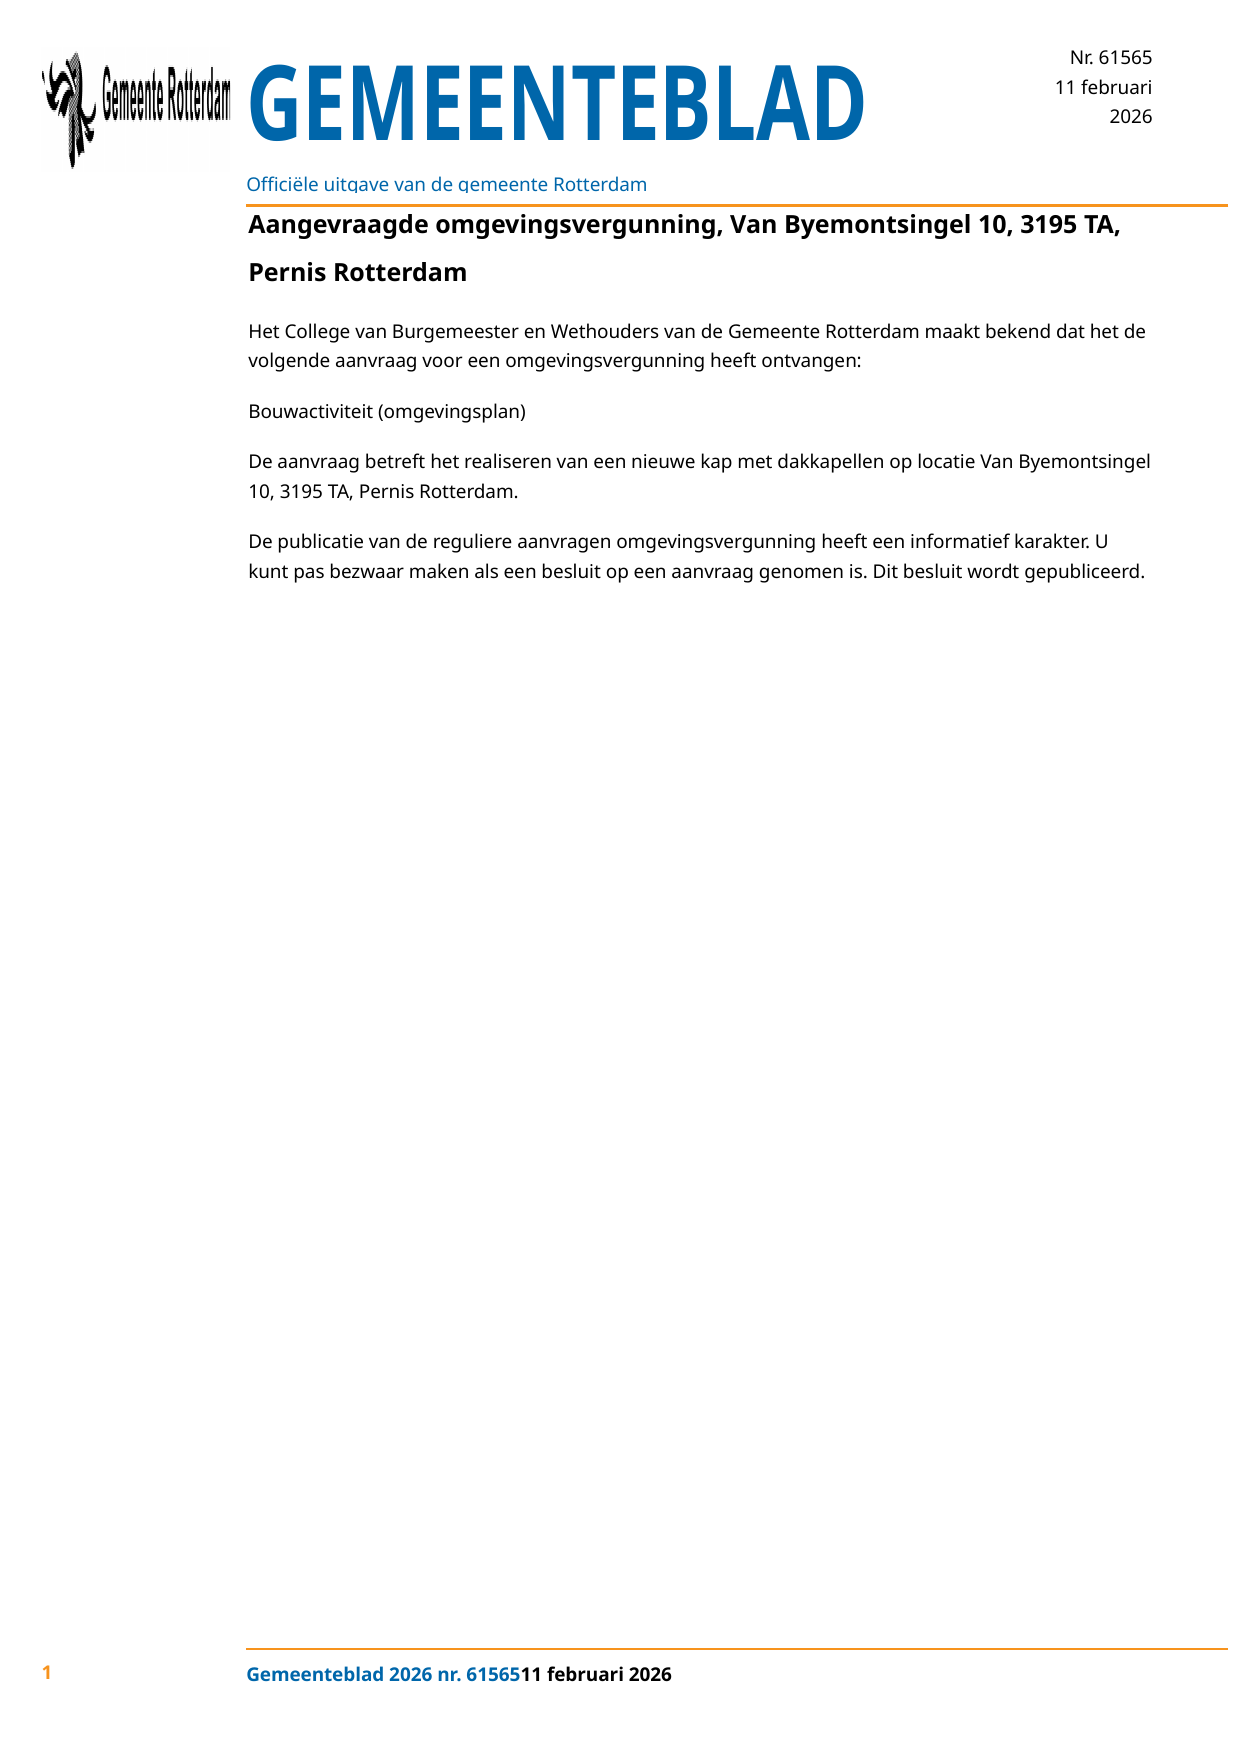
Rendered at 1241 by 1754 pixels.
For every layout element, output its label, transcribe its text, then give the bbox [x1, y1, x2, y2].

text Bouwactiviteit (omgevingsplan) [248, 398, 1152, 424]
picture [41, 47, 231, 172]
text Aangevraagde omgevingsvergunning, Van Byemontsingel 10, 3195 TA, Pernis Rotterdam [248, 207, 1152, 288]
text De aanvraag betreft het realiseren van een nieuwe kap met dakkapellen op locatie Van Byemontsingel 10, 3195 TA, Pernis Rotterdam. [248, 448, 1152, 504]
text Het College van Burgemeester en Wethouders van de Gemeente Rotterdam maakt bekend dat het de volgende aanvraag voor een omgevingsvergunning heeft ontvangen: [248, 318, 1152, 373]
text De publicatie van de reguliere aanvragen omgevingsvergunning heeft een informatief karakter. U kunt pas bezwaar maken als een besluit op een aanvraag genomen is. Dit besluit wordt gepubliceerd. [248, 528, 1152, 584]
